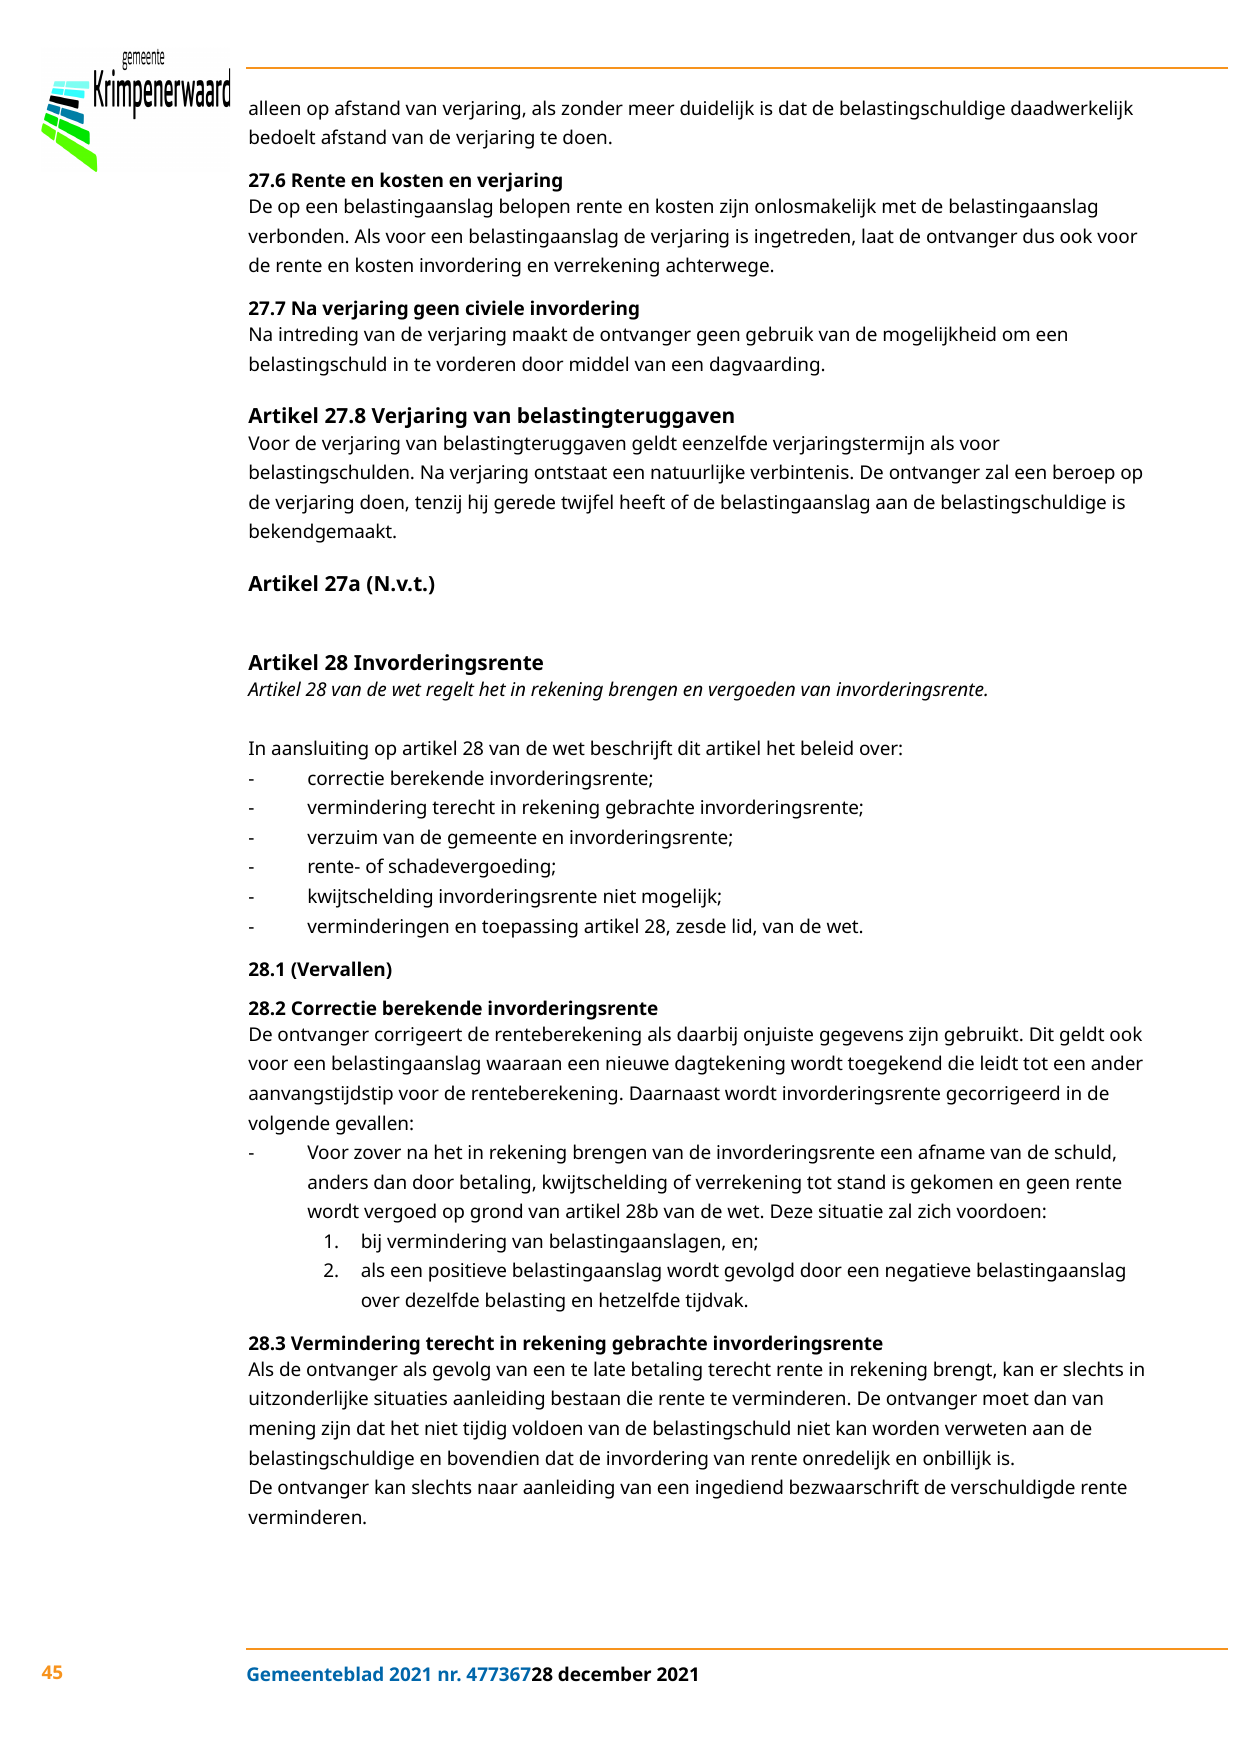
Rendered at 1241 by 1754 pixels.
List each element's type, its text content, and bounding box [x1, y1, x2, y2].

text In aansluiting op artikel 28 van de wet beschrijft dit artikel het beleid over: [248, 735, 1152, 761]
text 28.2 Correctie berekende invorderingsrente [248, 995, 1152, 1021]
text Als de ontvanger als gevolg van een te late betaling terecht rente in rekening brengt, kan er slechts in uitzonderlijke situaties aanleiding bestaan die rente te verminderen. De ontvanger moet dan van mening zijn dat het niet tijdig voldoen van de belastingschuld niet kan worden verweten aan de belastingschuldige en bovendien dat de invordering van rente onredelijk en onbillijk is. [248, 1356, 1152, 1471]
text 28.3 Vermindering terecht in rekening gebrachte invorderingsrente [248, 1330, 1152, 1356]
list kwijtschelding invorderingsrente niet mogelijk; [248, 883, 1152, 909]
text Na intreding van de verjaring maakt de ontvanger geen gebruik van de mogelijkheid om een belastingschuld in te vorderen door middel van een dagvaarding. [248, 321, 1152, 377]
list rente- of schadevergoeding; [248, 854, 1152, 879]
text De ontvanger kan slechts naar aanleiding van een ingediend bezwaarschrift de verschuldigde rente verminderen. [248, 1474, 1152, 1530]
list bij vermindering van belastingaanslagen, en; [323, 1228, 1152, 1254]
text Artikel 28 van de wet regelt het in rekening brengen en vergoeden van invorderingsrente. [248, 676, 1152, 702]
picture [41, 47, 231, 172]
list verminderingen en toepassing artikel 28, zesde lid, van de wet. [248, 913, 1152, 938]
list vermindering terecht in rekening gebrachte invorderingsrente; [248, 794, 1152, 820]
text 27.6 Rente en kosten en verjaring [248, 167, 1152, 193]
list Voor zover na het in rekening brengen van de invorderingsrente een afname van de schuld, anders dan door betaling, kwijtschelding of verrekening tot stand is gekomen en geen rente wordt vergoed op grond van artikel 28b van de wet. Deze situatie zal zich voordoen: [248, 1139, 1152, 1224]
text Artikel 28 Invorderingsrente [248, 648, 1152, 676]
text alleen op afstand van verjaring, als zonder meer duidelijk is dat de belastingschuldige daadwerkelijk bedoelt afstand van de verjaring te doen. [248, 95, 1152, 150]
text Voor de verjaring van belastingteruggaven geldt eenzelfde verjaringstermijn als voor belastingschulden. Na verjaring ontstaat een natuurlijke verbintenis. De ontvanger zal een beroep op de verjaring doen, tenzij hij gerede twijfel heeft of de belastingaanslag aan de belastingschuldige is bekendgemaakt. [248, 430, 1152, 544]
text De op een belastingaanslag belopen rente en kosten zijn onlosmakelijk met de belastingaanslag verbonden. Als voor een belastingaanslag de verjaring is ingetreden, laat de ontvanger dus ook voor de rente en kosten invordering en verrekening achterwege. [248, 193, 1152, 278]
text 27.7 Na verjaring geen civiele invordering [248, 296, 1152, 321]
list verzuim van de gemeente en invorderingsrente; [248, 824, 1152, 850]
list als een positieve belastingaanslag wordt gevolgd door een negatieve belastingaanslag over dezelfde belasting en hetzelfde tijdvak. [323, 1258, 1152, 1313]
list correctie berekende invorderingsrente; [248, 765, 1152, 791]
text 28.1 (Vervallen) [248, 956, 1152, 982]
text Artikel 27.8 Verjaring van belastingteruggaven [248, 401, 1152, 430]
text Artikel 27a (N.v.t.) [248, 569, 1152, 597]
text De ontvanger corrigeert de renteberekening als daarbij onjuiste gegevens zijn gebruikt. Dit geldt ook voor een belastingaanslag waaraan een nieuwe dagtekening wordt toegekend die leidt tot een ander aanvangstijdstip voor de renteberekening. Daarnaast wordt invorderingsrente gecorrigeerd in de volgende gevallen: [248, 1021, 1152, 1135]
